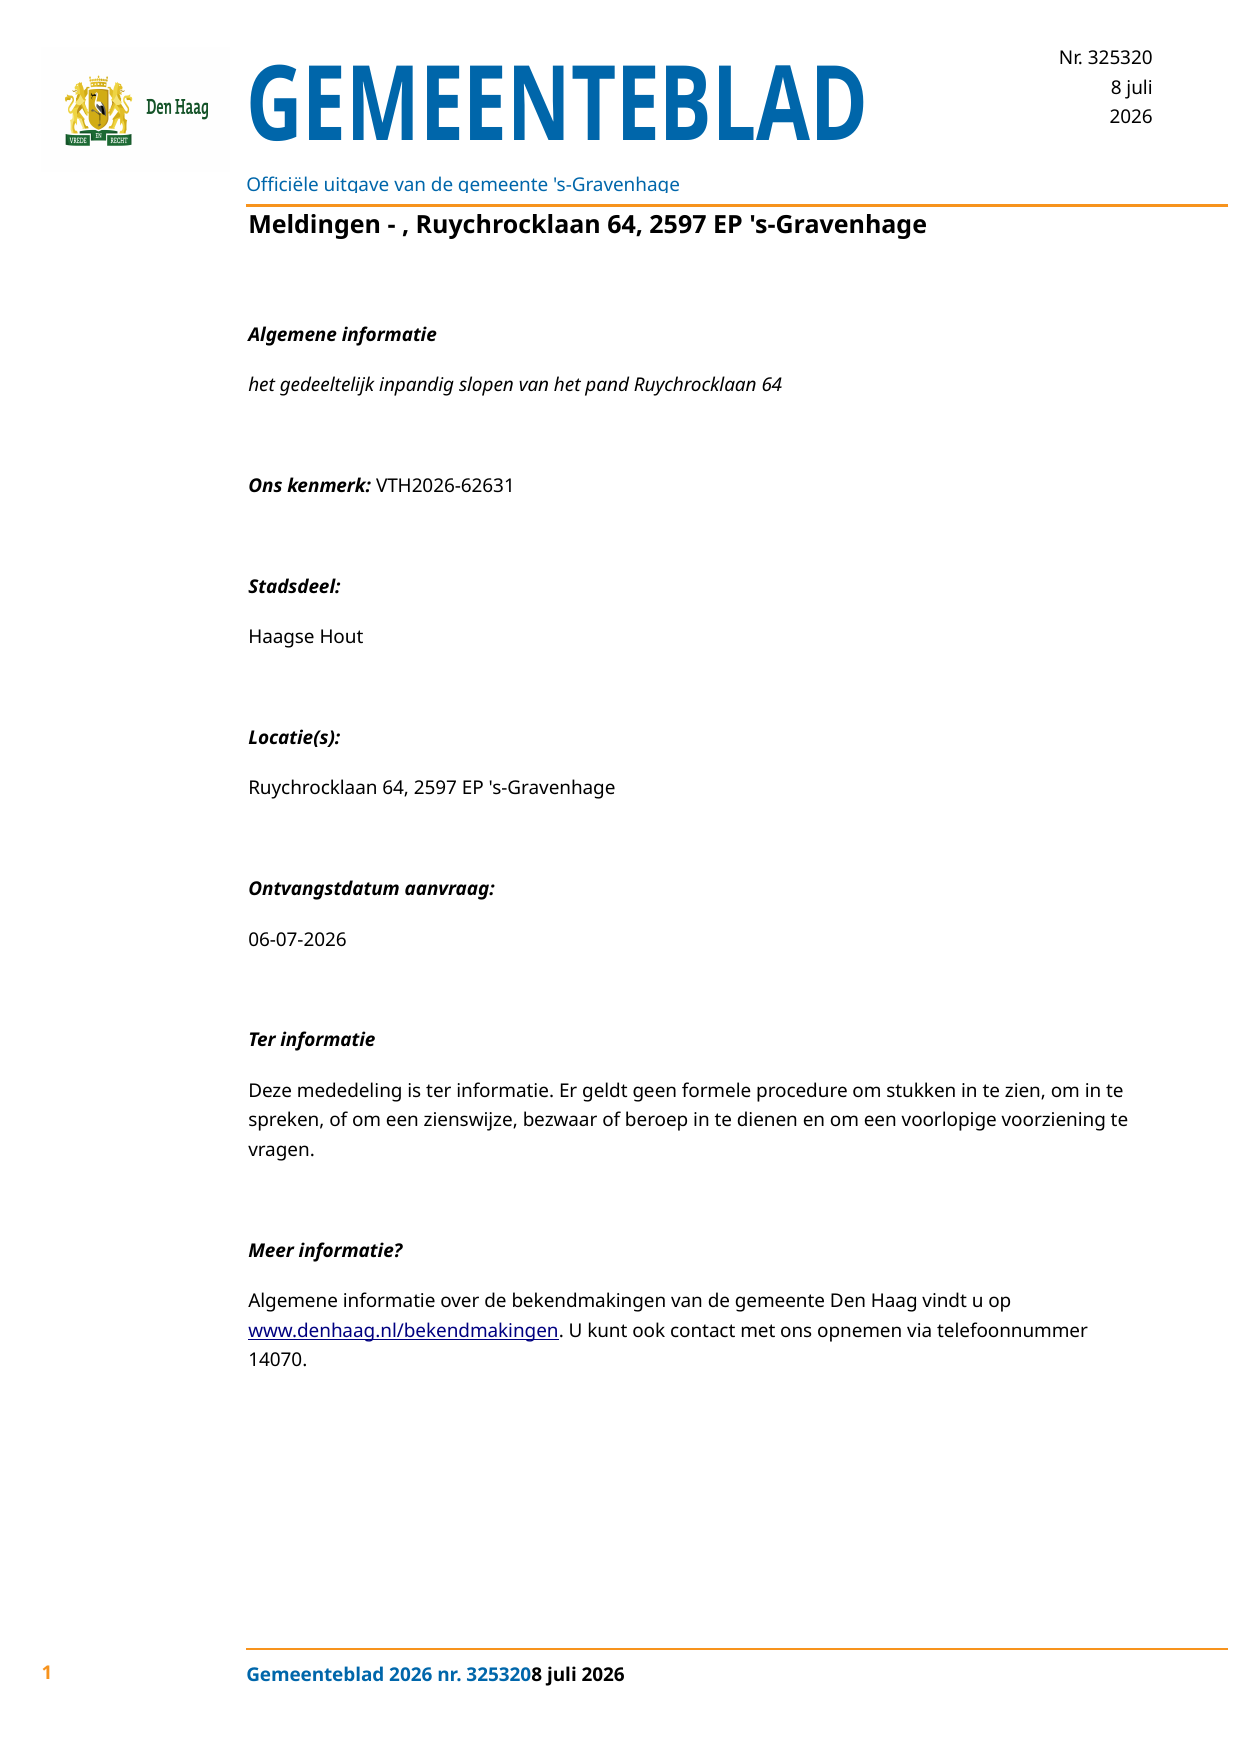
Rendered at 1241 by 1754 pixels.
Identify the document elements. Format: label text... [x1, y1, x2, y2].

picture [41, 47, 231, 172]
text Ter informatie [248, 1027, 1152, 1052]
text Ontvangstdatum aanvraag: [248, 875, 1152, 901]
text Ons kenmerk: VTH2026-62631 [248, 472, 1152, 498]
text Ruychrocklaan 64, 2597 EP 's-Gravenhage [248, 774, 1152, 800]
text 06-07-2026 [248, 926, 1152, 951]
text Stadsdeel: [248, 573, 1152, 598]
text Meldingen - , Ruychrocklaan 64, 2597 EP 's-Gravenhage [248, 207, 1152, 241]
text Algemene informatie [248, 321, 1152, 346]
text Deze mededeling is ter informatie. Er geldt geen formele procedure om stukken in te zien, om in te spreken, of om een zienswijze, bezwaar of beroep in te dienen en om een voorlopige voorziening te vragen. [248, 1077, 1152, 1162]
text Haagse Hout [248, 623, 1152, 649]
text Locatie(s): [248, 724, 1152, 750]
text het gedeeltelijk inpandig slopen van het pand Ruychrocklaan 64 [248, 371, 1152, 397]
text Meer informatie? [248, 1237, 1152, 1263]
text Algemene informatie over de bekendmakingen van de gemeente Den Haag vindt u op www.denhaag.nl/bekendmakingen. U kunt ook contact met ons opnemen via telefoonnummer 14070. [248, 1287, 1152, 1372]
